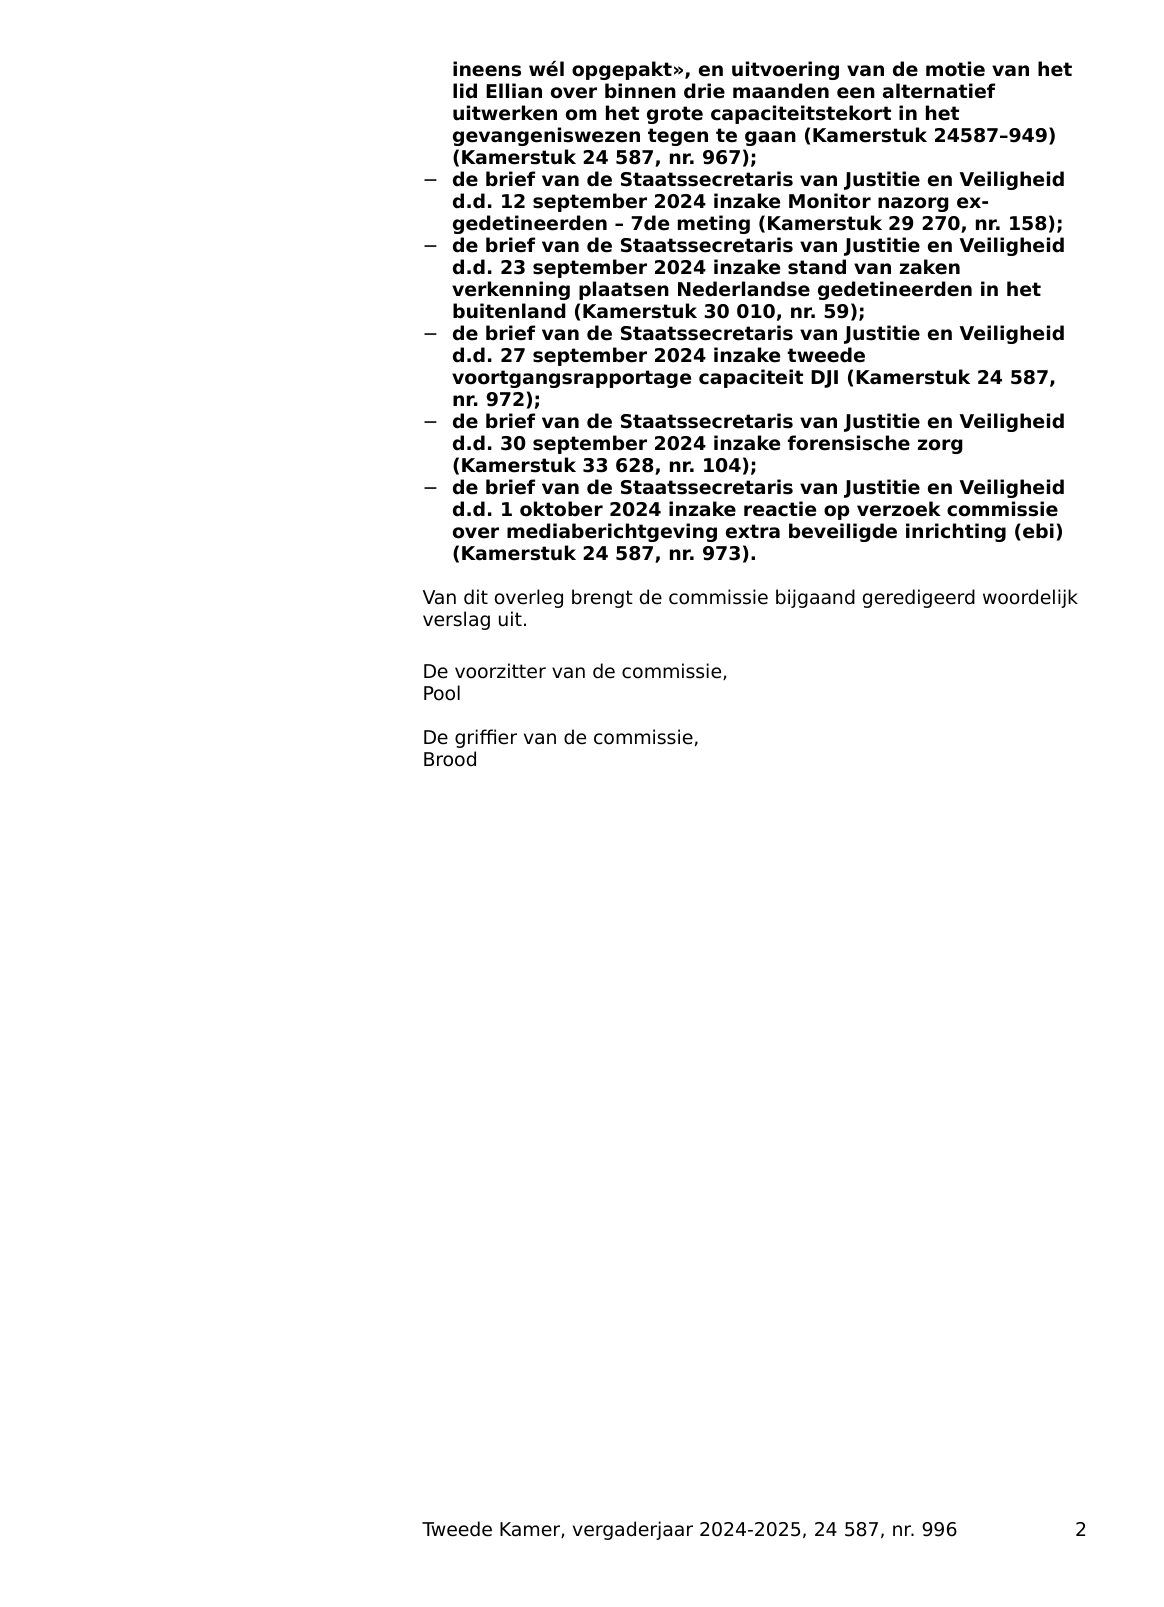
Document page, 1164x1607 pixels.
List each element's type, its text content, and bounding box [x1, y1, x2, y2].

text ineens wél opgepakt», en uitvoering van de motie van het lid Ellian over binnen drie maanden een alternatief uitwerken om het grote capaciteitstekort in het gevangeniswezen tegen te gaan (Kamerstuk 24587–949) (Kamerstuk 24 587, nr. 967); [422, 59, 1087, 169]
text − de brief van de Staatssecretaris van Justitie en Veiligheid d.d. 23 september 2024 inzake stand van zaken verkenning plaatsen Nederlandse gedetineerden in het buitenland (Kamerstuk 30 010, nr. 59); [422, 235, 1087, 323]
text − de brief van de Staatssecretaris van Justitie en Veiligheid d.d. 12 september 2024 inzake Monitor nazorg ex-gedetineerden – 7de meting (Kamerstuk 29 270, nr. 158); [422, 169, 1087, 235]
text − de brief van de Staatssecretaris van Justitie en Veiligheid d.d. 1 oktober 2024 inzake reactie op verzoek commissie over mediaberichtgeving extra beveiligde inrichting (ebi) (Kamerstuk 24 587, nr. 973). [422, 477, 1087, 564]
text De griffier van de commissie, Brood [422, 727, 1087, 771]
text De voorzitter van de commissie, Pool [422, 661, 1087, 705]
text Van dit overleg brengt de commissie bijgaand geredigeerd woordelijk verslag uit. [422, 587, 1087, 631]
text − de brief van de Staatssecretaris van Justitie en Veiligheid d.d. 27 september 2024 inzake tweede voortgangsrapportage capaciteit DJI (Kamerstuk 24 587, nr. 972); [422, 323, 1087, 411]
text − de brief van de Staatssecretaris van Justitie en Veiligheid d.d. 30 september 2024 inzake forensische zorg (Kamerstuk 33 628, nr. 104); [422, 411, 1087, 477]
